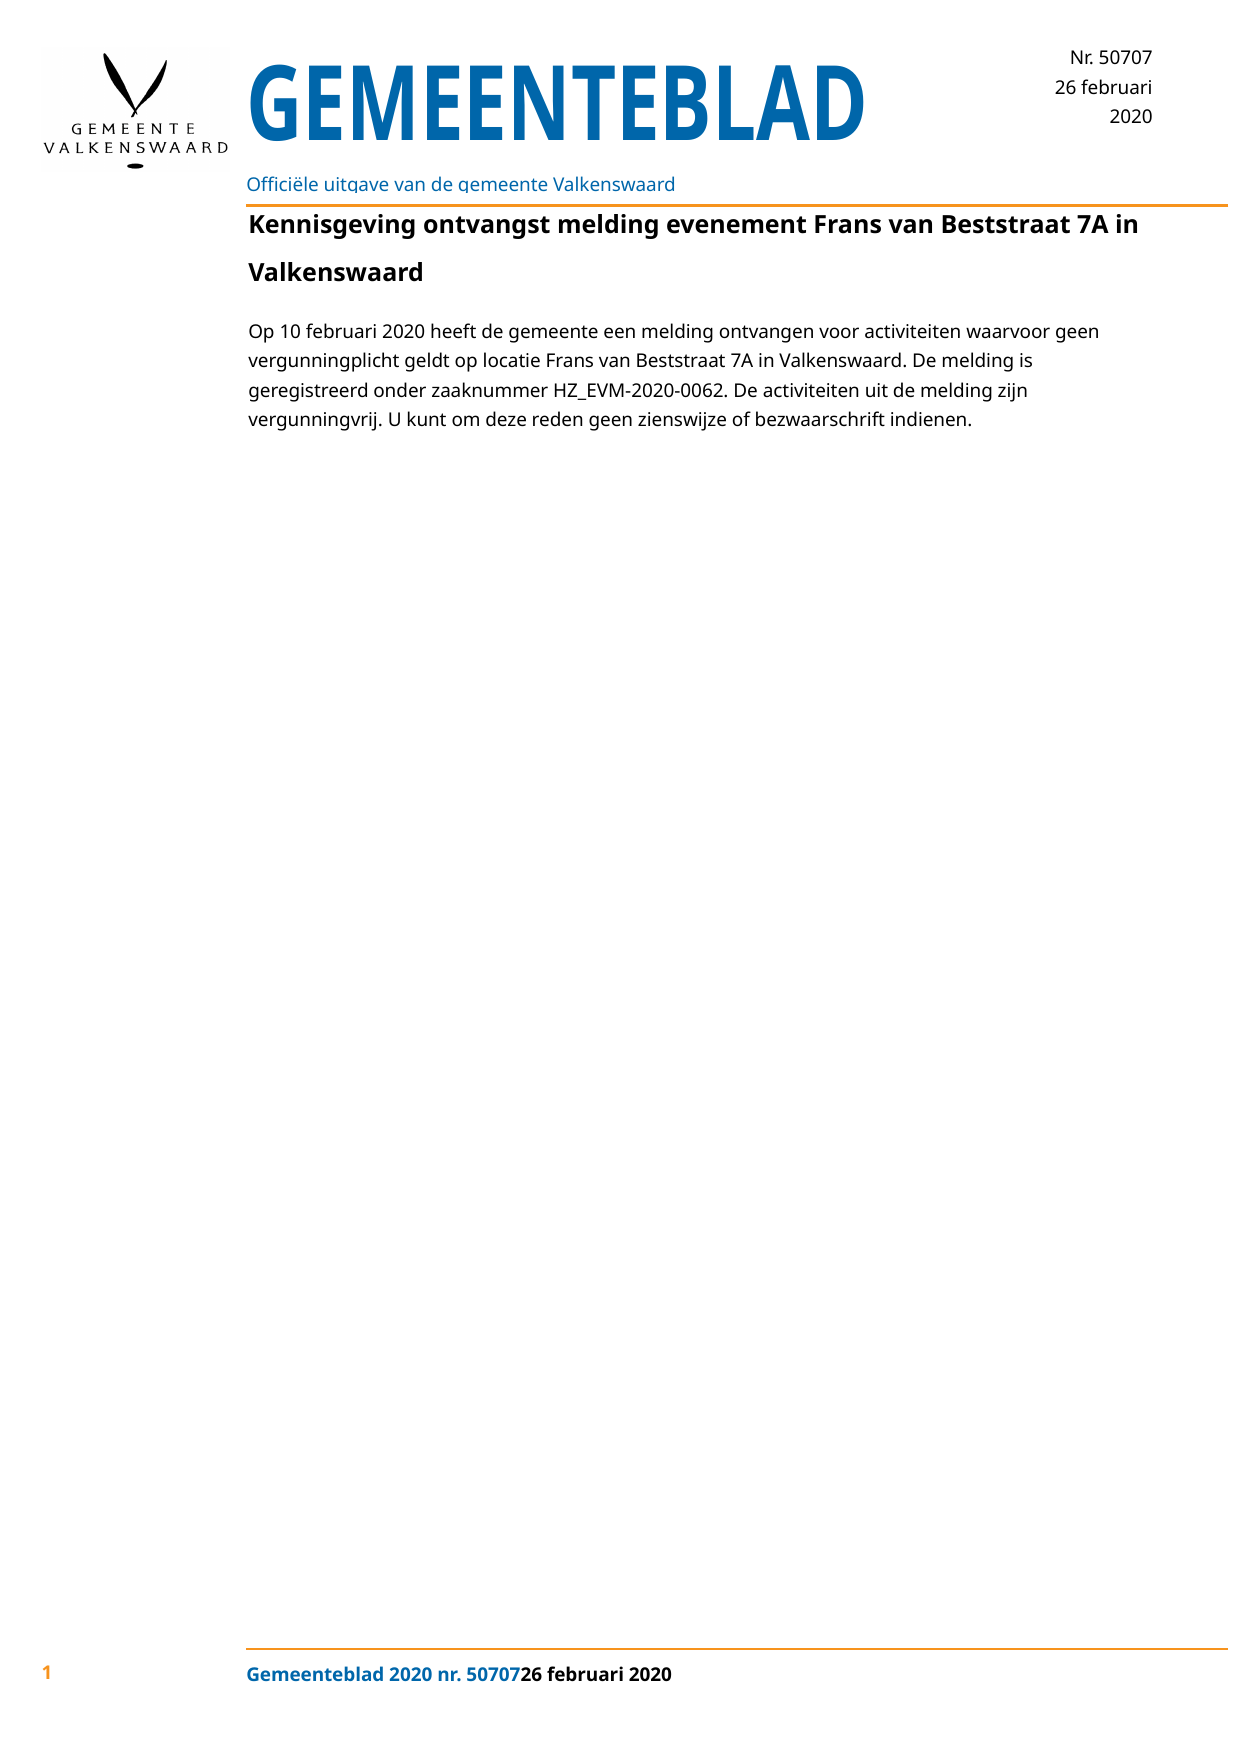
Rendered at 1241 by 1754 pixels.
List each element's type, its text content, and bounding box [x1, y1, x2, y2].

text Kennisgeving ontvangst melding evenement Frans van Beststraat 7A in Valkenswaard [248, 207, 1152, 288]
text Op 10 februari 2020 heeft de gemeente een melding ontvangen voor activiteiten waarvoor geen vergunningplicht geldt op locatie Frans van Beststraat 7A in Valkenswaard. De melding is geregistreerd onder zaaknummer HZ_EVM-2020-0062. De activiteiten uit de melding zijn vergunningvrij. U kunt om deze reden geen zienswijze of bezwaarschrift indienen. [248, 318, 1152, 432]
picture [41, 47, 231, 172]
